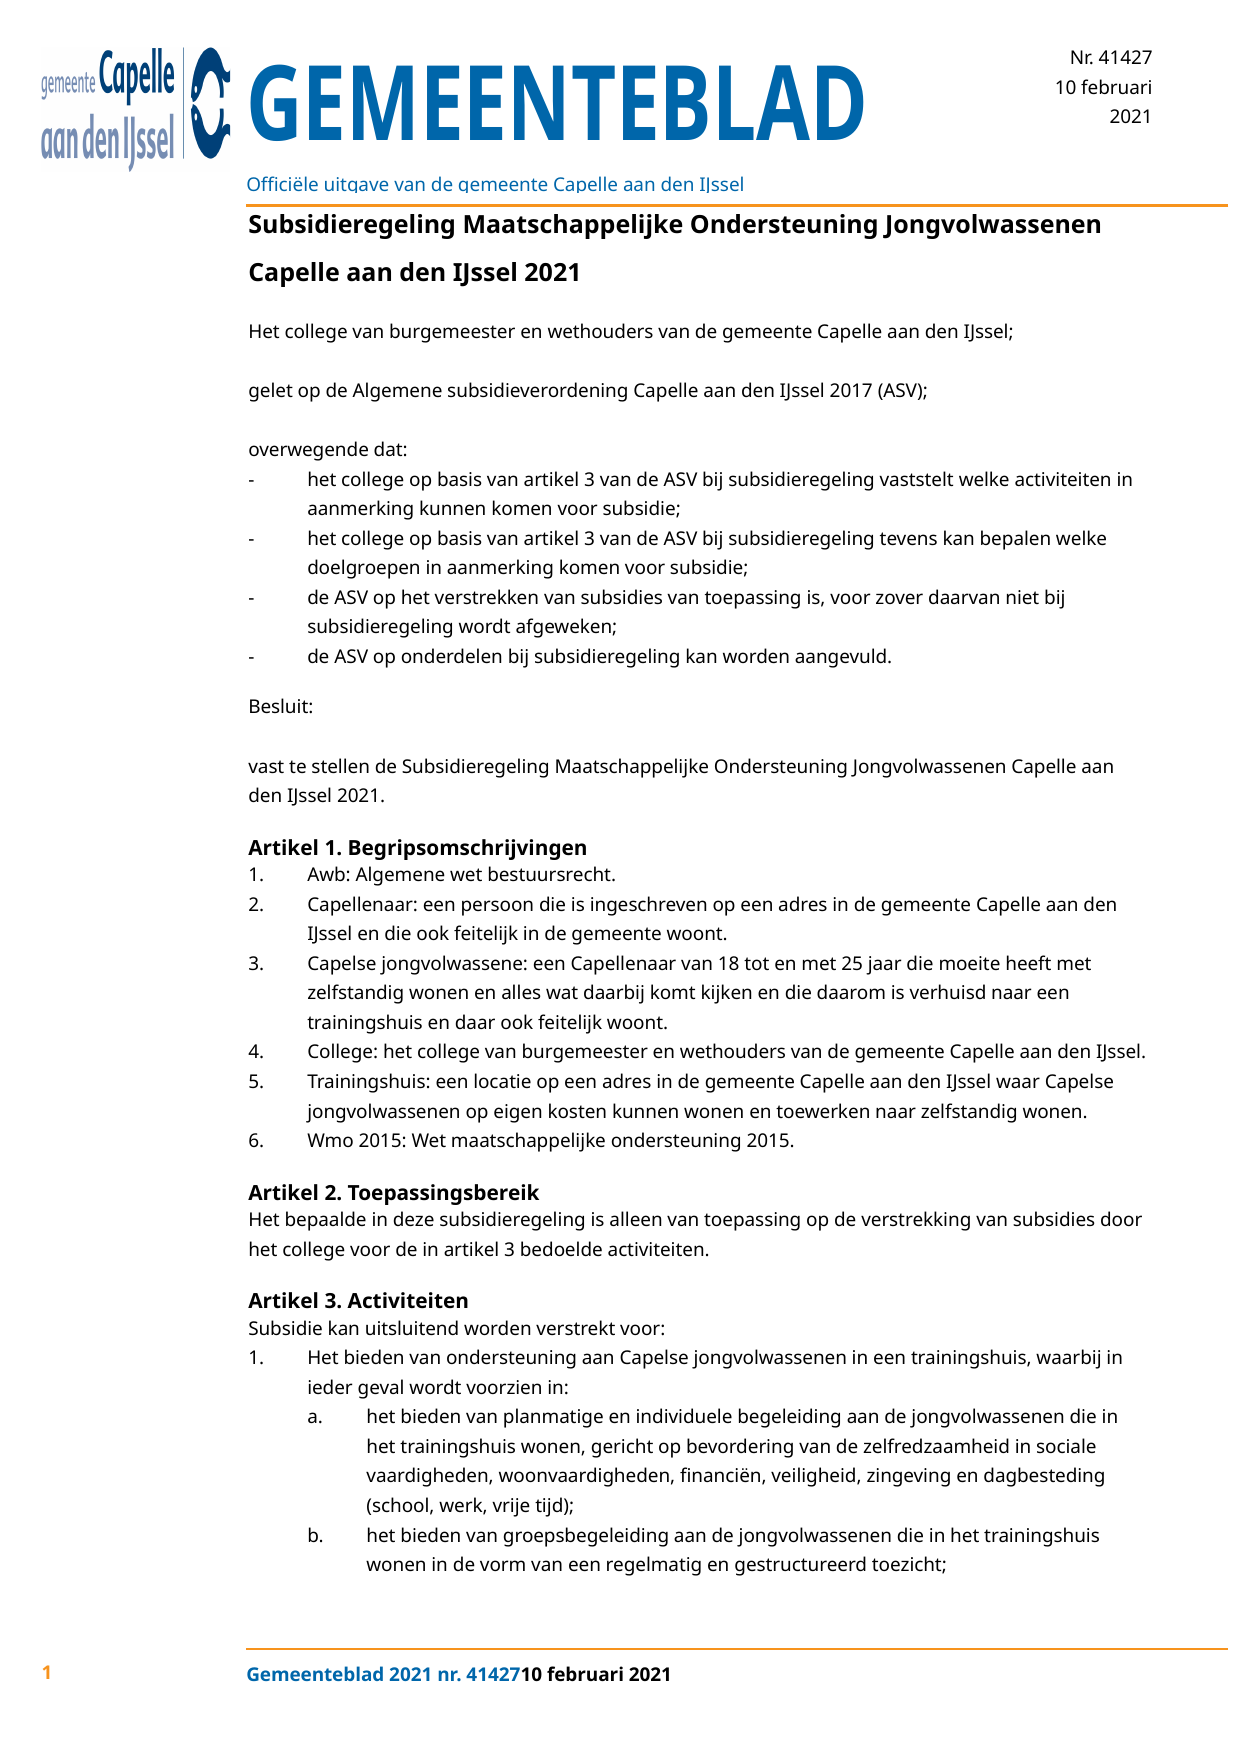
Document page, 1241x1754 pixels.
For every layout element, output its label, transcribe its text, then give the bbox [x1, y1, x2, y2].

list Het bieden van ondersteuning aan Capelse jongvolwassenen in een trainingshuis, waarbij in ieder geval wordt voorzien in: [248, 1344, 1152, 1400]
text Subsidie kan uitsluitend worden verstrekt voor: [248, 1315, 1152, 1341]
text Het college van burgemeester en wethouders van de gemeente Capelle aan den IJssel; [248, 318, 1152, 344]
list Capellenaar: een persoon die is ingeschreven op een adres in de gemeente Capelle aan den IJssel en die ook feitelijk in de gemeente woont. [248, 891, 1152, 946]
picture [41, 47, 231, 172]
text vast te stellen de Subsidieregeling Maatschappelijke Ondersteuning Jongvolwassenen Capelle aan den IJssel 2021. [248, 753, 1152, 808]
list College: het college van burgemeester en wethouders van de gemeente Capelle aan den IJssel. [248, 1039, 1152, 1064]
text gelet op de Algemene subsidieverordening Capelle aan den IJssel 2017 (ASV); [248, 377, 1152, 403]
text Het bepaalde in deze subsidieregeling is alleen van toepassing op de verstrekking van subsidies door het college voor de in artikel 3 bedoelde activiteiten. [248, 1206, 1152, 1262]
list het college op basis van artikel 3 van de ASV bij subsidieregeling vaststelt welke activiteiten in aanmerking kunnen komen voor subsidie; [248, 466, 1152, 521]
list Capelse jongvolwassene: een Capellenaar van 18 tot en met 25 jaar die moeite heeft met zelfstandig wonen en alles wat daarbij komt kijken en die daarom is verhuisd naar een trainingshuis en daar ook feitelijk woont. [248, 950, 1152, 1035]
list het college op basis van artikel 3 van de ASV bij subsidieregeling tevens kan bepalen welke doelgroepen in aanmerking komen voor subsidie; [248, 525, 1152, 580]
list de ASV op het verstrekken van subsidies van toepassing is, voor zover daarvan niet bij subsidieregeling wordt afgeweken; [248, 584, 1152, 639]
list Awb: Algemene wet bestuursrecht. [248, 861, 1152, 887]
list Trainingshuis: een locatie op een adres in de gemeente Capelle aan den IJssel waar Capelse jongvolwassenen op eigen kosten kunnen wonen en toewerken naar zelfstandig wonen. [248, 1068, 1152, 1124]
text Besluit: [248, 694, 1152, 719]
list het bieden van planmatige en individuele begeleiding aan de jongvolwassenen die in het trainingshuis wonen, gericht op bevordering van de zelfredzaamheid in sociale vaardigheden, woonvaardigheden, financiën, veiligheid, zingeving en dagbesteding (school, werk, vrije tijd); [307, 1403, 1152, 1518]
text Subsidieregeling Maatschappelijke Ondersteuning Jongvolwassenen Capelle aan den IJssel 2021 [248, 207, 1152, 288]
text Artikel 3. Activiteiten [248, 1286, 1152, 1315]
text Artikel 1. Begripsomschrijvingen [248, 833, 1152, 861]
list Wmo 2015: Wet maatschappelijke ondersteuning 2015. [248, 1127, 1152, 1153]
list de ASV op onderdelen bij subsidieregeling kan worden aangevuld. [248, 643, 1152, 669]
list het bieden van groepsbegeleiding aan de jongvolwassenen die in het trainingshuis wonen in de vorm van een regelmatig en gestructureerd toezicht; [307, 1522, 1152, 1577]
text Artikel 2. Toepassingsbereik [248, 1178, 1152, 1206]
text overwegende dat: [248, 436, 1152, 462]
